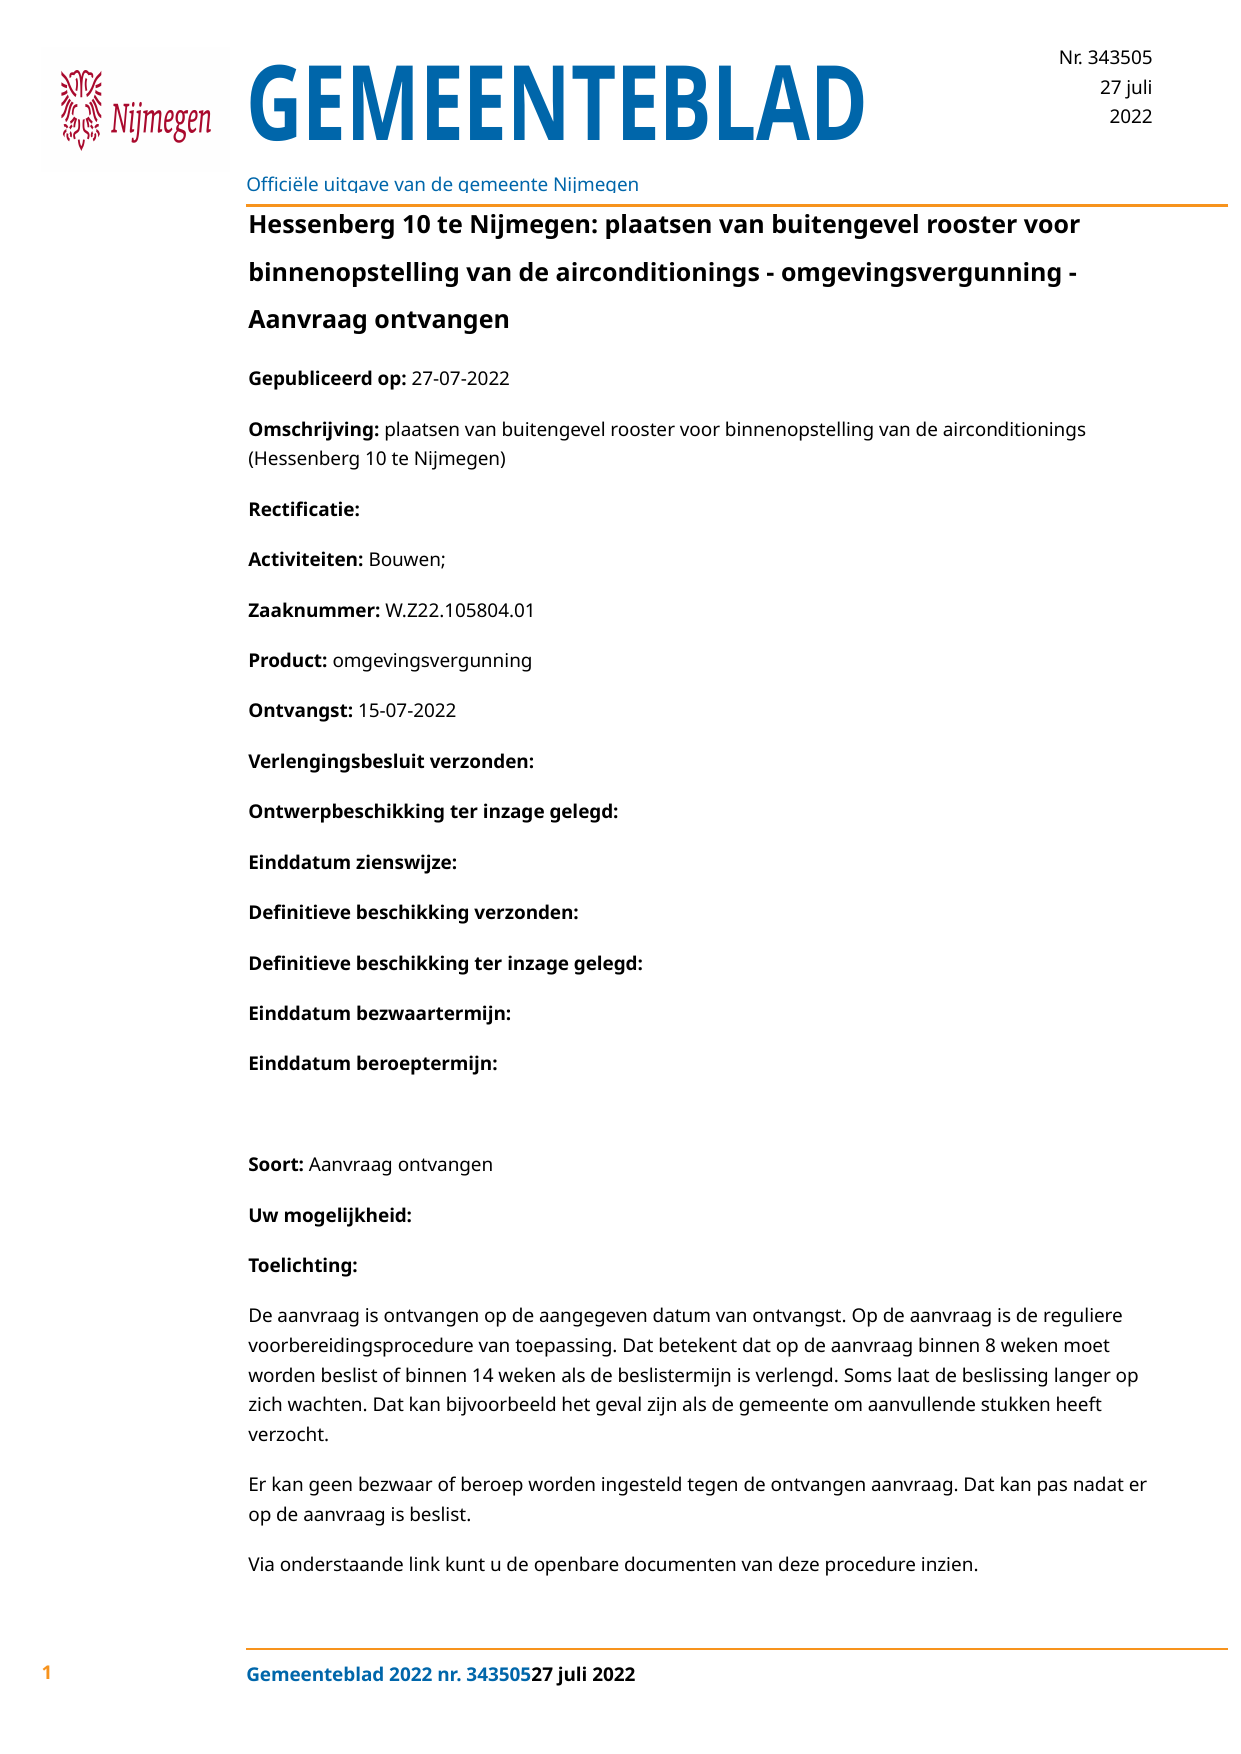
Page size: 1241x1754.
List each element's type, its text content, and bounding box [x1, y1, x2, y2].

text Uw mogelijkheid: [248, 1202, 1152, 1227]
text Product: omgevingsvergunning [248, 647, 1152, 673]
text De aanvraag is ontvangen op de aangegeven datum van ontvangst. Op de aanvraag is de reguliere voorbereidingsprocedure van toepassing. Dat betekent dat op de aanvraag binnen 8 weken moet worden beslist of binnen 14 weken als de beslistermijn is verlengd. Soms laat de beslissing langer op zich wachten. Dat kan bijvoorbeeld het geval zijn als de gemeente om aanvullende stukken heeft verzocht. [248, 1303, 1152, 1447]
text Toelichting: [248, 1252, 1152, 1278]
text Er kan geen bezwaar of beroep worden ingesteld tegen de ontvangen aanvraag. Dat kan pas nadat er op de aanvraag is beslist. [248, 1471, 1152, 1527]
text Soort: Aanvraag ontvangen [248, 1151, 1152, 1177]
text Gepubliceerd op: 27-07-2022 [248, 366, 1152, 391]
text Ontwerpbeschikking ter inzage gelegd: [248, 798, 1152, 824]
text Rectificatie: [248, 496, 1152, 522]
text Ontvangst: 15-07-2022 [248, 698, 1152, 723]
text Einddatum bezwaartermijn: [248, 1000, 1152, 1026]
picture [41, 47, 231, 172]
text Einddatum beroeptermijn: [248, 1051, 1152, 1076]
text Hessenberg 10 te Nijmegen: plaatsen van buitengevel rooster voor binnenopstelling van de airconditionings - omgevingsvergunning - Aanvraag ontvangen [248, 207, 1152, 336]
text Via onderstaande link kunt u de openbare documenten van deze procedure inzien. [248, 1551, 1152, 1577]
text Zaaknummer: W.Z22.105804.01 [248, 597, 1152, 622]
text Omschrijving: plaatsen van buitengevel rooster voor binnenopstelling van de airconditionings (Hessenberg 10 te Nijmegen) [248, 416, 1152, 471]
text Verlengingsbesluit verzonden: [248, 748, 1152, 774]
text Activiteiten: Bouwen; [248, 546, 1152, 572]
text Definitieve beschikking ter inzage gelegd: [248, 950, 1152, 975]
text Definitieve beschikking verzonden: [248, 899, 1152, 925]
text Einddatum zienswijze: [248, 849, 1152, 874]
